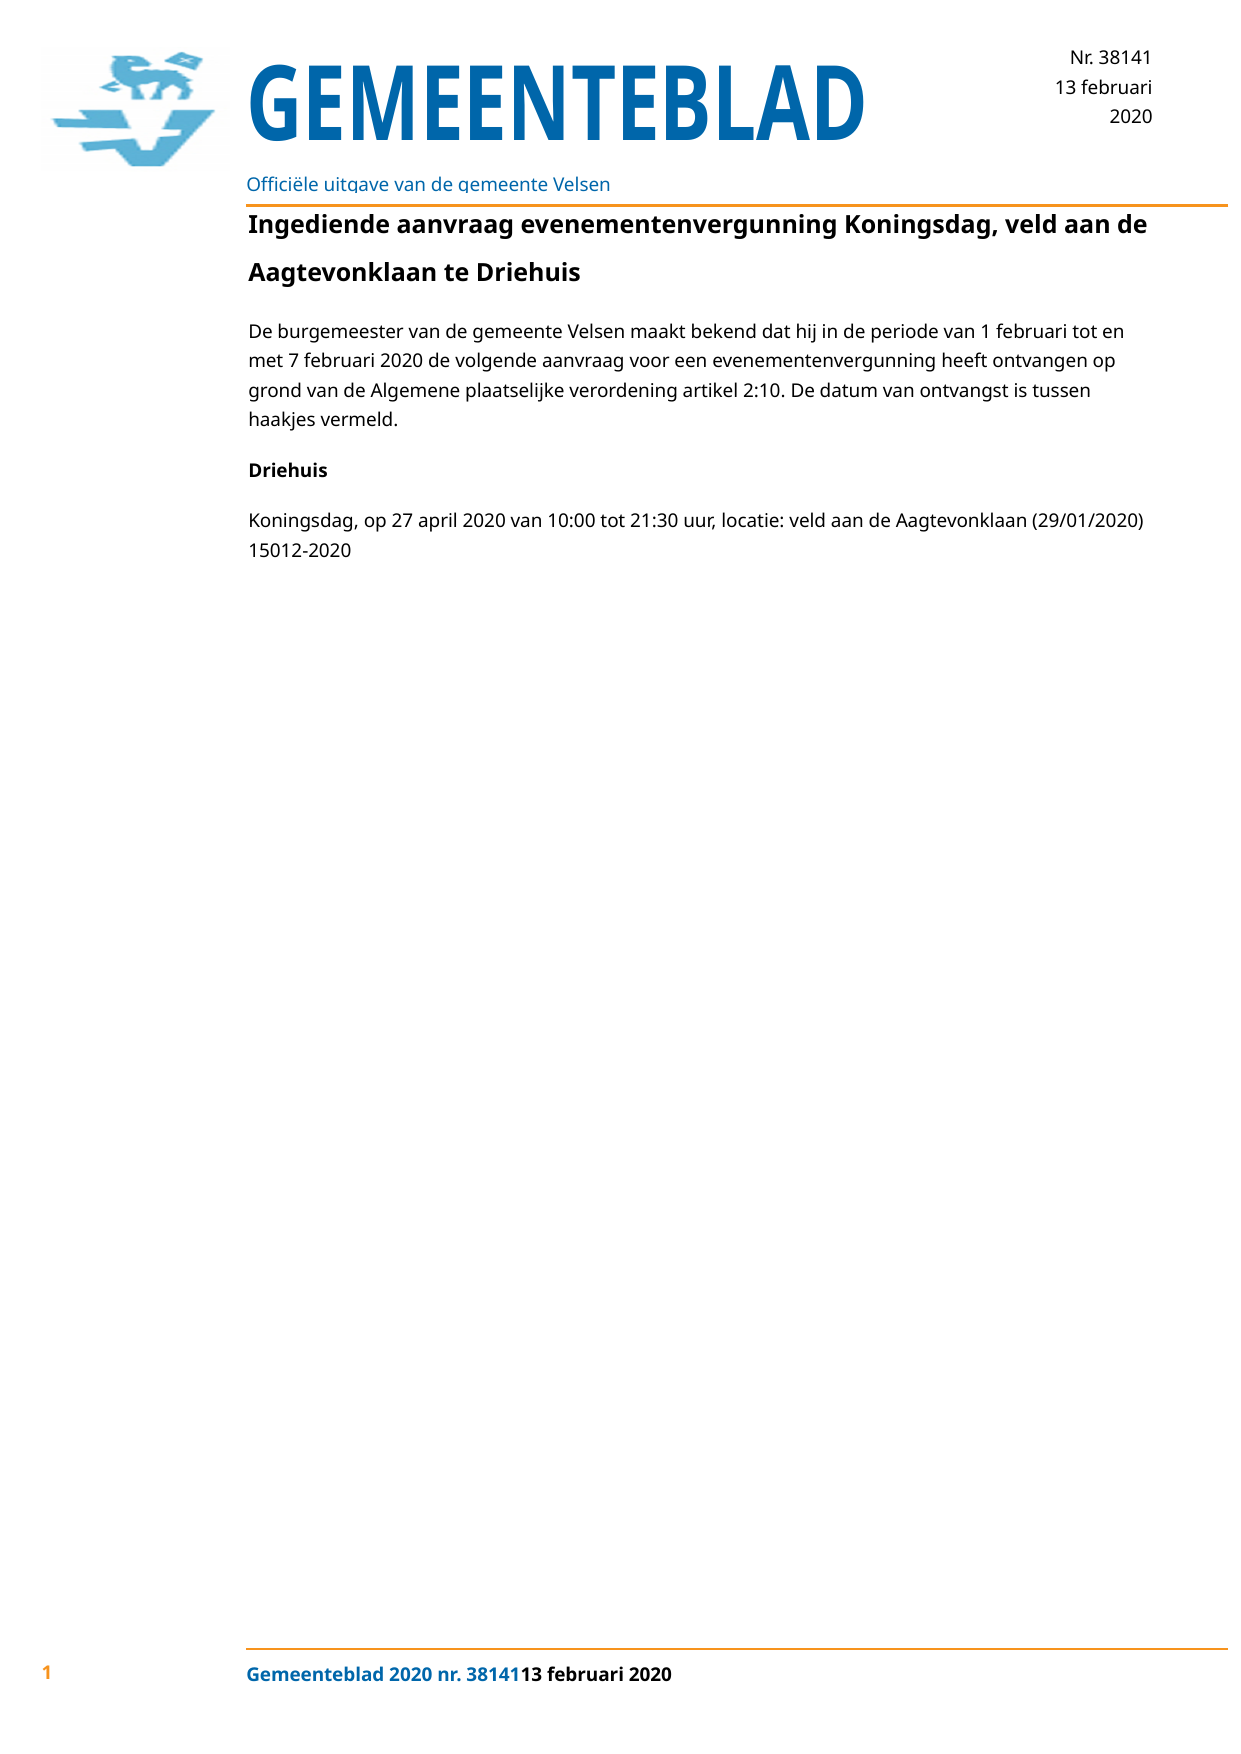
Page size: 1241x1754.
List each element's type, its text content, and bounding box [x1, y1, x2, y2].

picture [41, 47, 231, 172]
text Ingediende aanvraag evenementenvergunning Koningsdag, veld aan de Aagtevonklaan te Driehuis [248, 207, 1152, 288]
text Koningsdag, op 27 april 2020 van 10:00 tot 21:30 uur, locatie: veld aan de Aagtevonklaan (29/01/2020) 15012-2020 [248, 507, 1152, 563]
text Driehuis [248, 457, 1152, 483]
text De burgemeester van de gemeente Velsen maakt bekend dat hij in de periode van 1 februari tot en met 7 februari 2020 de volgende aanvraag voor een evenementenvergunning heeft ontvangen op grond van de Algemene plaatselijke verordening artikel 2:10. De datum van ontvangst is tussen haakjes vermeld. [248, 318, 1152, 432]
